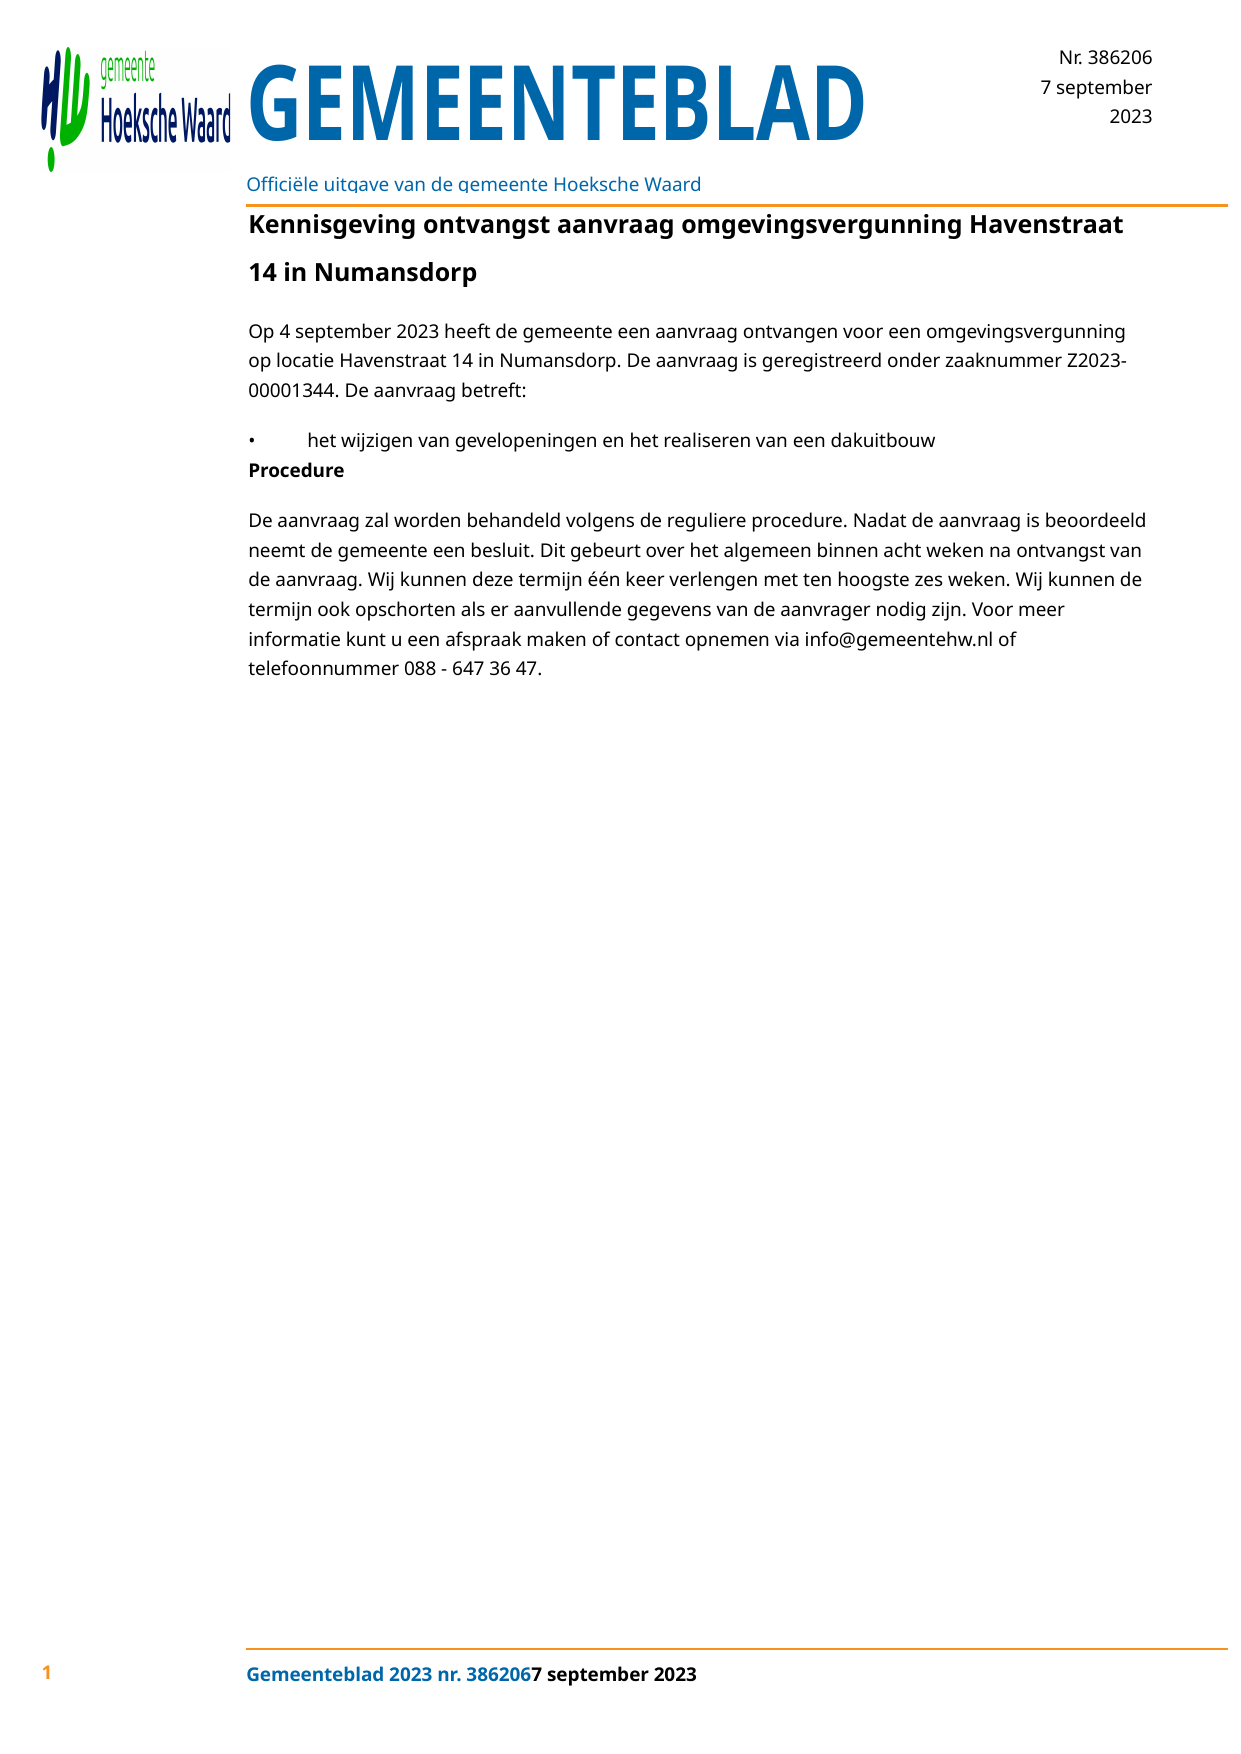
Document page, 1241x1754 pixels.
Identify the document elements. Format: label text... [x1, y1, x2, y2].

text Op 4 september 2023 heeft de gemeente een aanvraag ontvangen voor een omgevingsvergunning op locatie Havenstraat 14 in Numansdorp. De aanvraag is geregistreerd onder zaaknummer Z2023-00001344. De aanvraag betreft: [248, 318, 1152, 403]
text Procedure [248, 457, 1152, 483]
picture [41, 47, 231, 172]
text Kennisgeving ontvangst aanvraag omgevingsvergunning Havenstraat 14 in Numansdorp [248, 207, 1152, 288]
text De aanvraag zal worden behandeld volgens de reguliere procedure. Nadat de aanvraag is beoordeeld neemt de gemeente een besluit. Dit gebeurt over het algemeen binnen acht weken na ontvangst van de aanvraag. Wij kunnen deze termijn één keer verlengen met ten hoogste zes weken. Wij kunnen de termijn ook opschorten als er aanvullende gegevens van de aanvrager nodig zijn. Voor meer informatie kunt u een afspraak maken of contact opnemen via info@gemeentehw.nl of telefoonnummer 088 - 647 36 47. [248, 507, 1152, 681]
list het wijzigen van gevelopeningen en het realiseren van een dakuitbouw [248, 427, 1152, 453]
